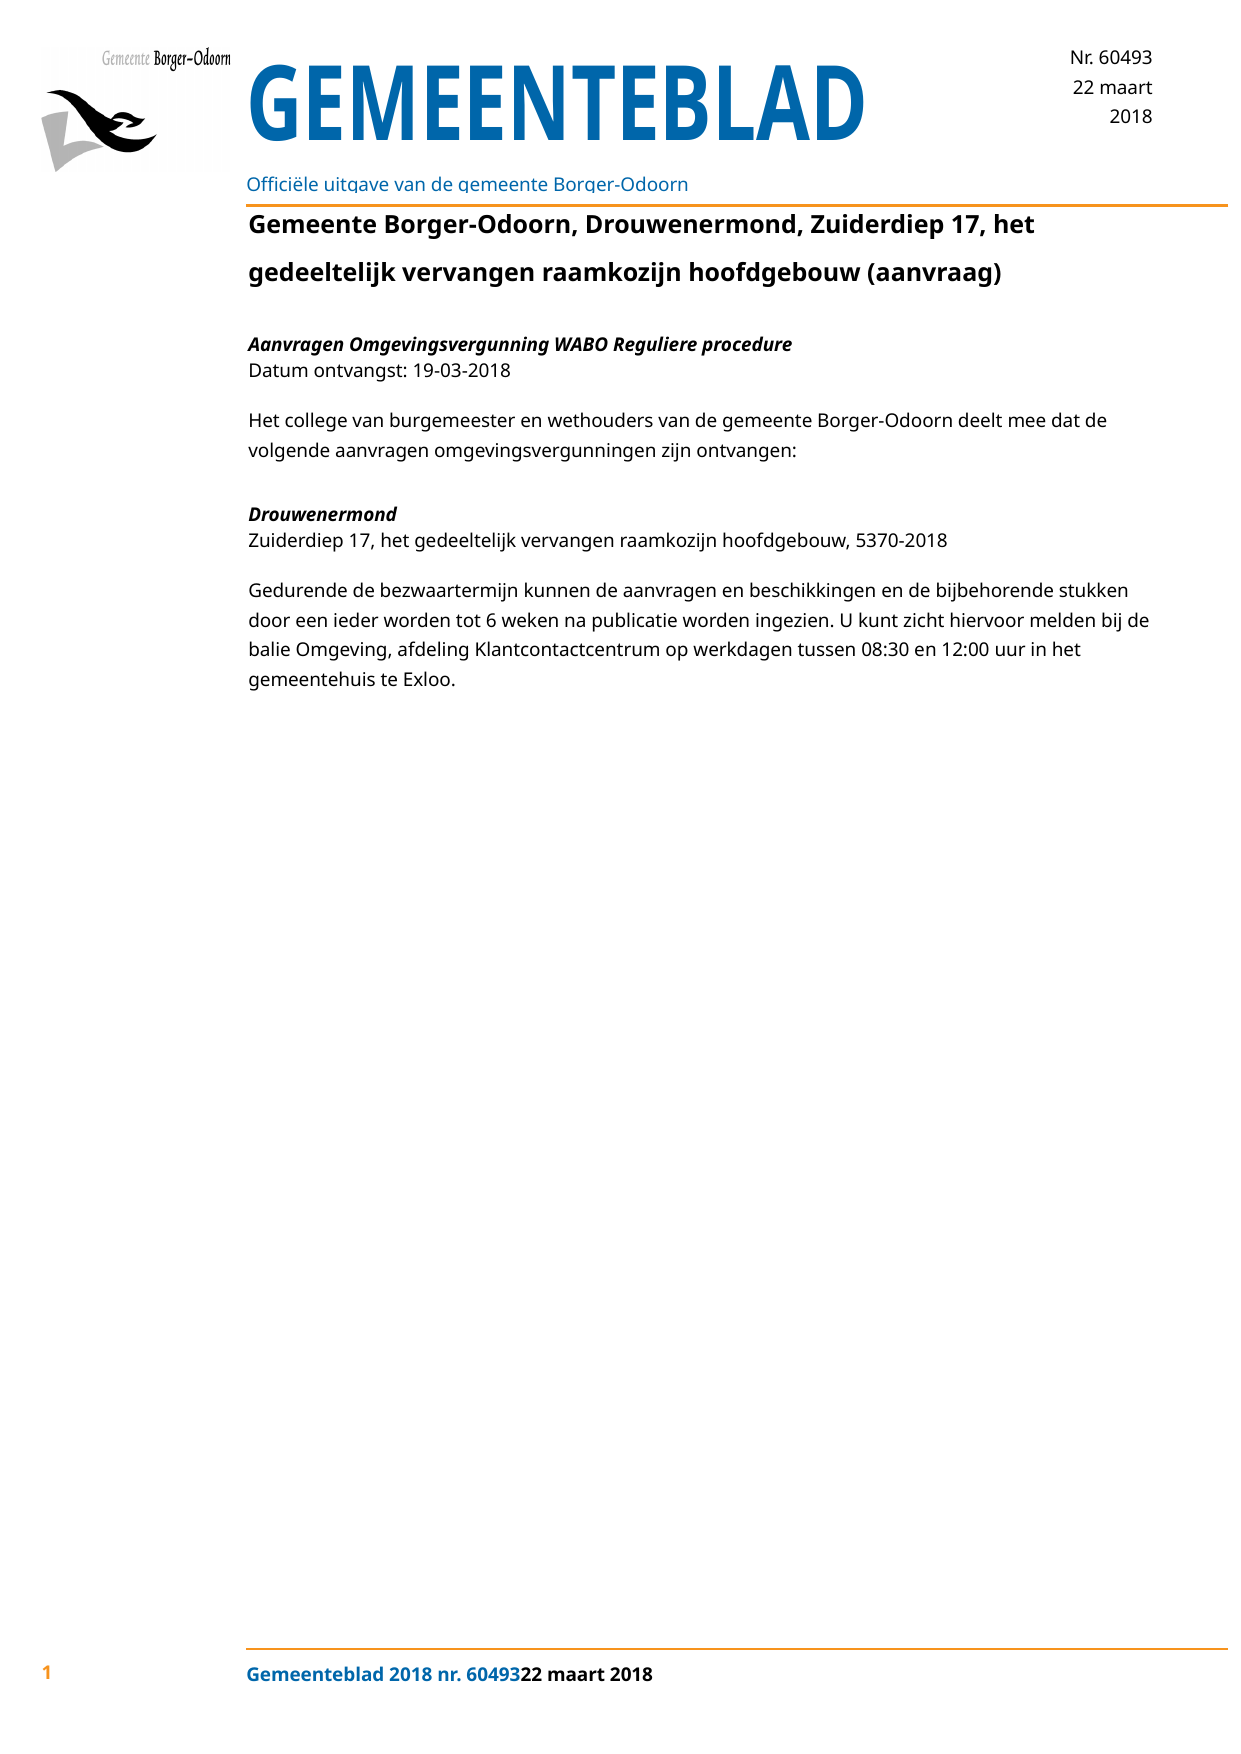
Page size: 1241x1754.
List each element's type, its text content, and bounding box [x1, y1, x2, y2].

text Aanvragen Omgevingsvergunning WABO Reguliere procedure [248, 331, 1152, 357]
text Het college van burgemeester en wethouders van de gemeente Borger-Odoorn deelt mee dat de volgende aanvragen omgevingsvergunningen zijn ontvangen: [248, 408, 1152, 463]
text Gemeente Borger-Odoorn, Drouwenermond, Zuiderdiep 17, het gedeeltelijk vervangen raamkozijn hoofdgebouw (aanvraag) [248, 207, 1152, 288]
text Drouwenermond [248, 501, 1152, 527]
picture [41, 47, 231, 172]
text Gedurende de bezwaartermijn kunnen de aanvragen en beschikkingen en de bijbehorende stukken door een ieder worden tot 6 weken na publicatie worden ingezien. U kunt zicht hiervoor melden bij de balie Omgeving, afdeling Klantcontactcentrum op werkdagen tussen 08:30 en 12:00 uur in het gemeentehuis te Exloo. [248, 577, 1152, 692]
text Zuiderdiep 17, het gedeeltelijk vervangen raamkozijn hoofdgebouw, 5370-2018 [248, 527, 1152, 553]
text Datum ontvangst: 19-03-2018 [248, 357, 1152, 383]
